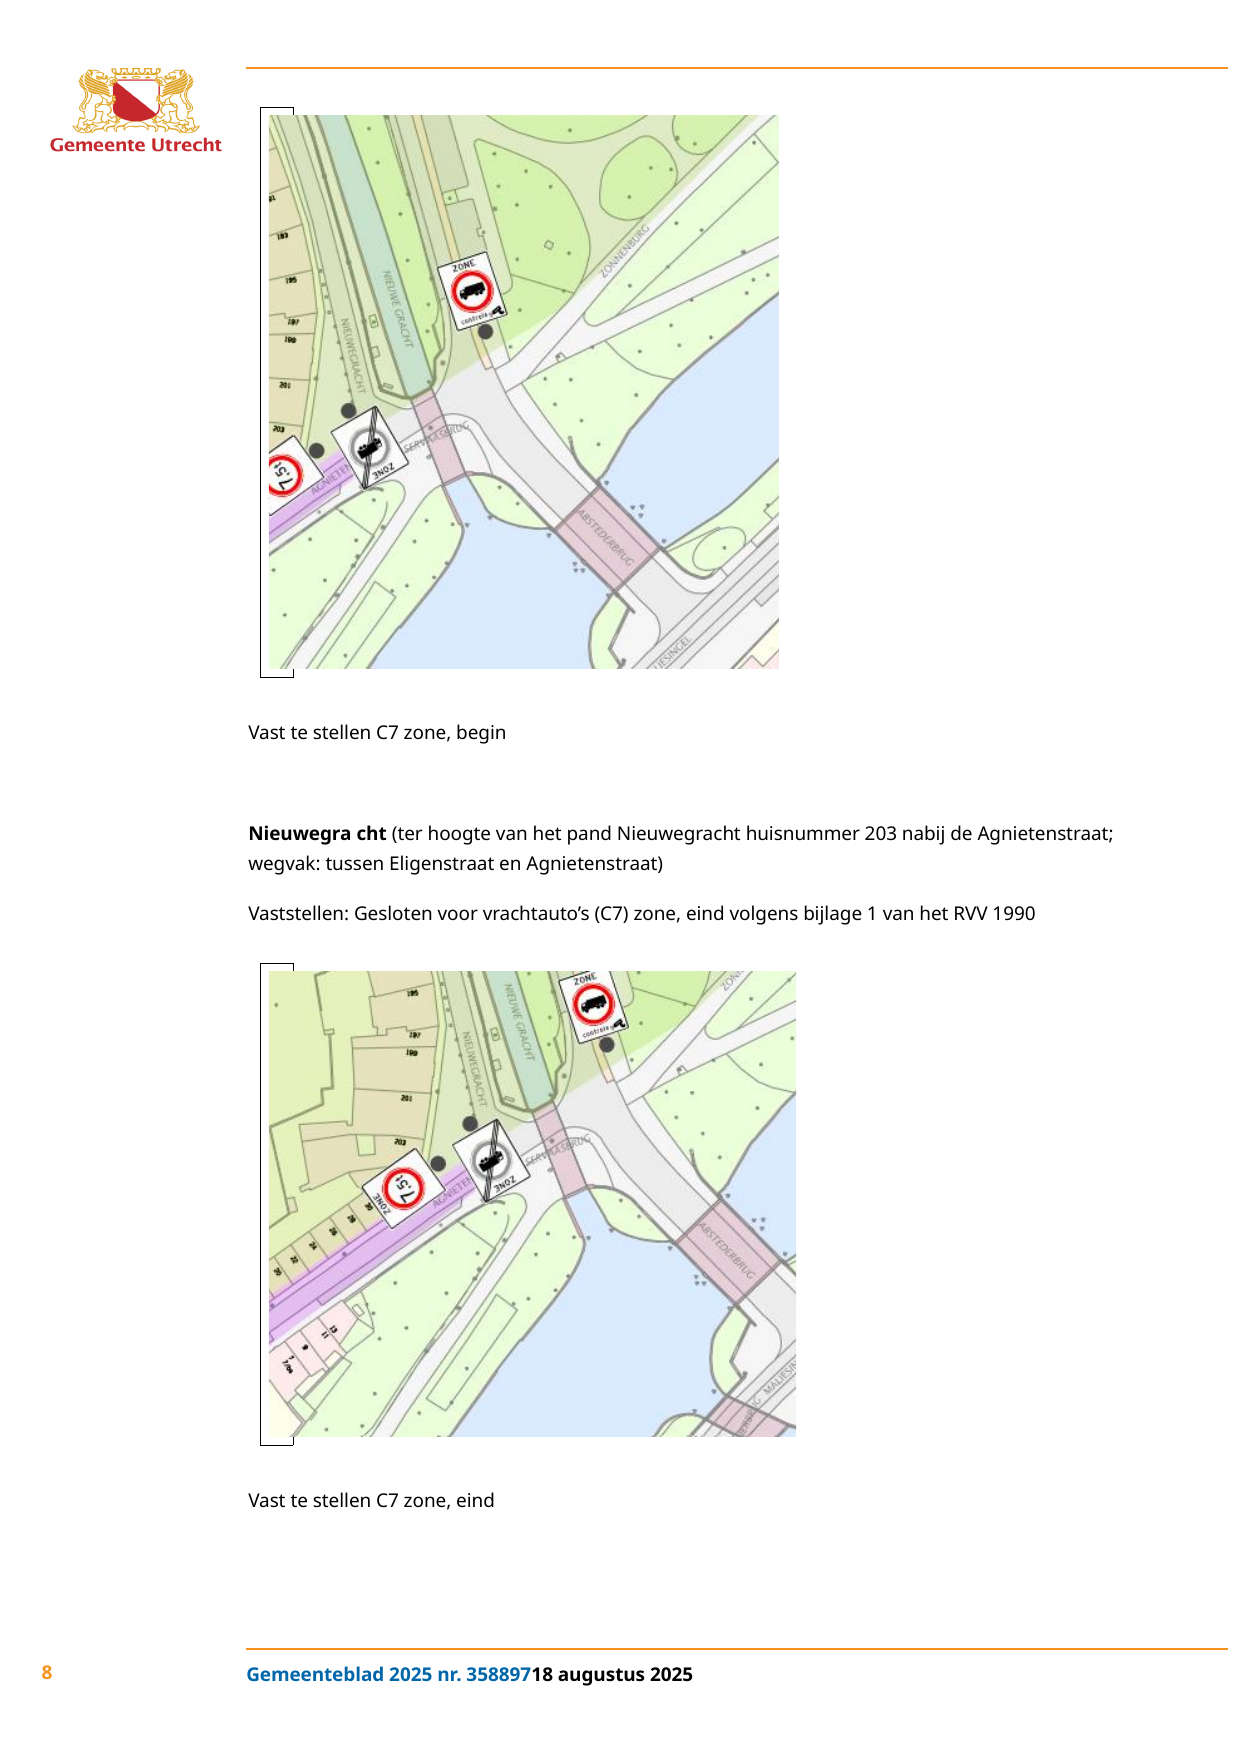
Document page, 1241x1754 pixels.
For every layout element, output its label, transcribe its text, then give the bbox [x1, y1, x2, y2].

picture [268, 971, 797, 1437]
text Nieuwegra cht (ter hoogte van het pand Nieuwegracht huisnummer 203 nabij de Agnietenstraat; wegvak: tussen Eligenstraat en Agnietenstraat) [248, 820, 1152, 876]
text Vast te stellen C7 zone, begin [248, 719, 1152, 745]
text Vaststellen: Gesloten voor vrachtauto’s (C7) zone, eind volgens bijlage 1 van het RVV 1990 [248, 900, 1152, 926]
text Vast te stellen C7 zone, eind [248, 1487, 1152, 1513]
picture [41, 47, 231, 172]
picture [268, 115, 779, 669]
